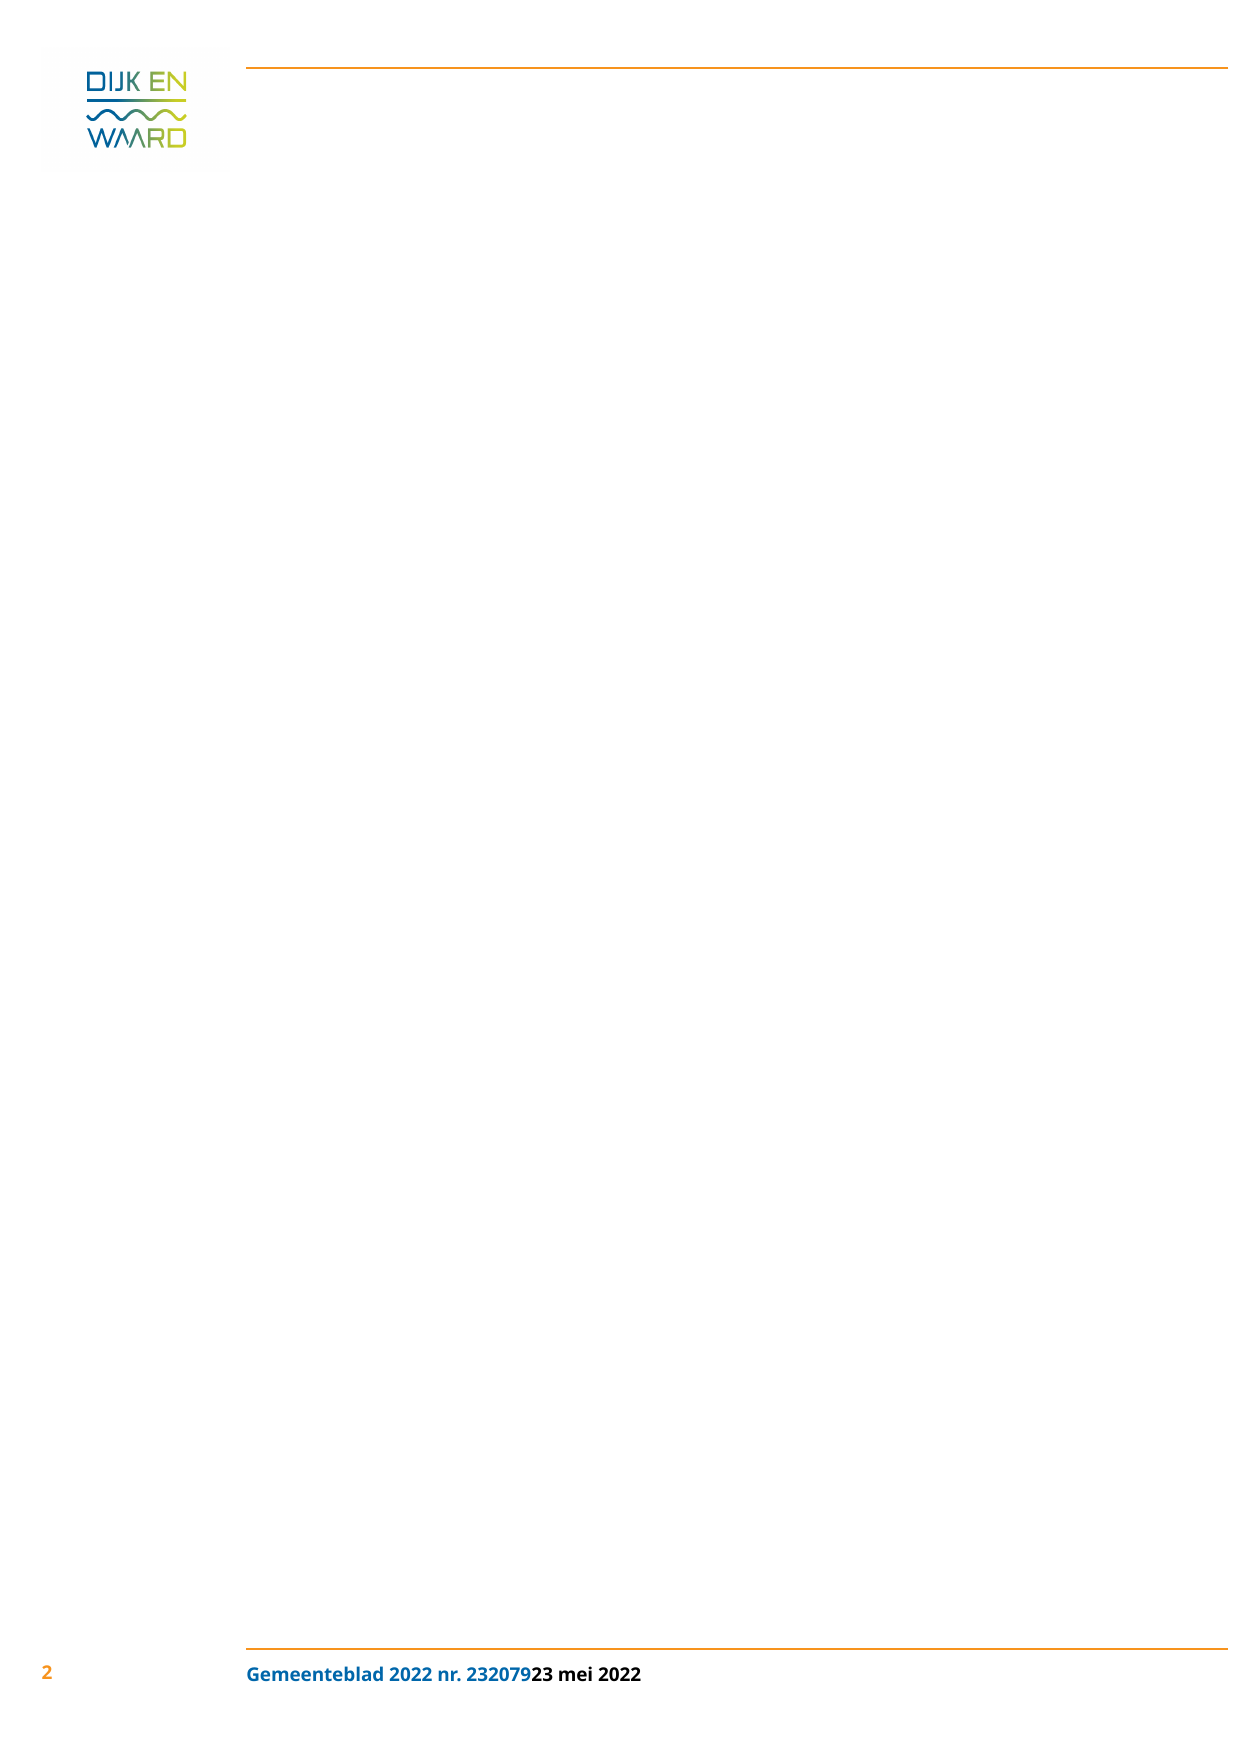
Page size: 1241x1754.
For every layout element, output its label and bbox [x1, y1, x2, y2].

picture [41, 47, 231, 172]
